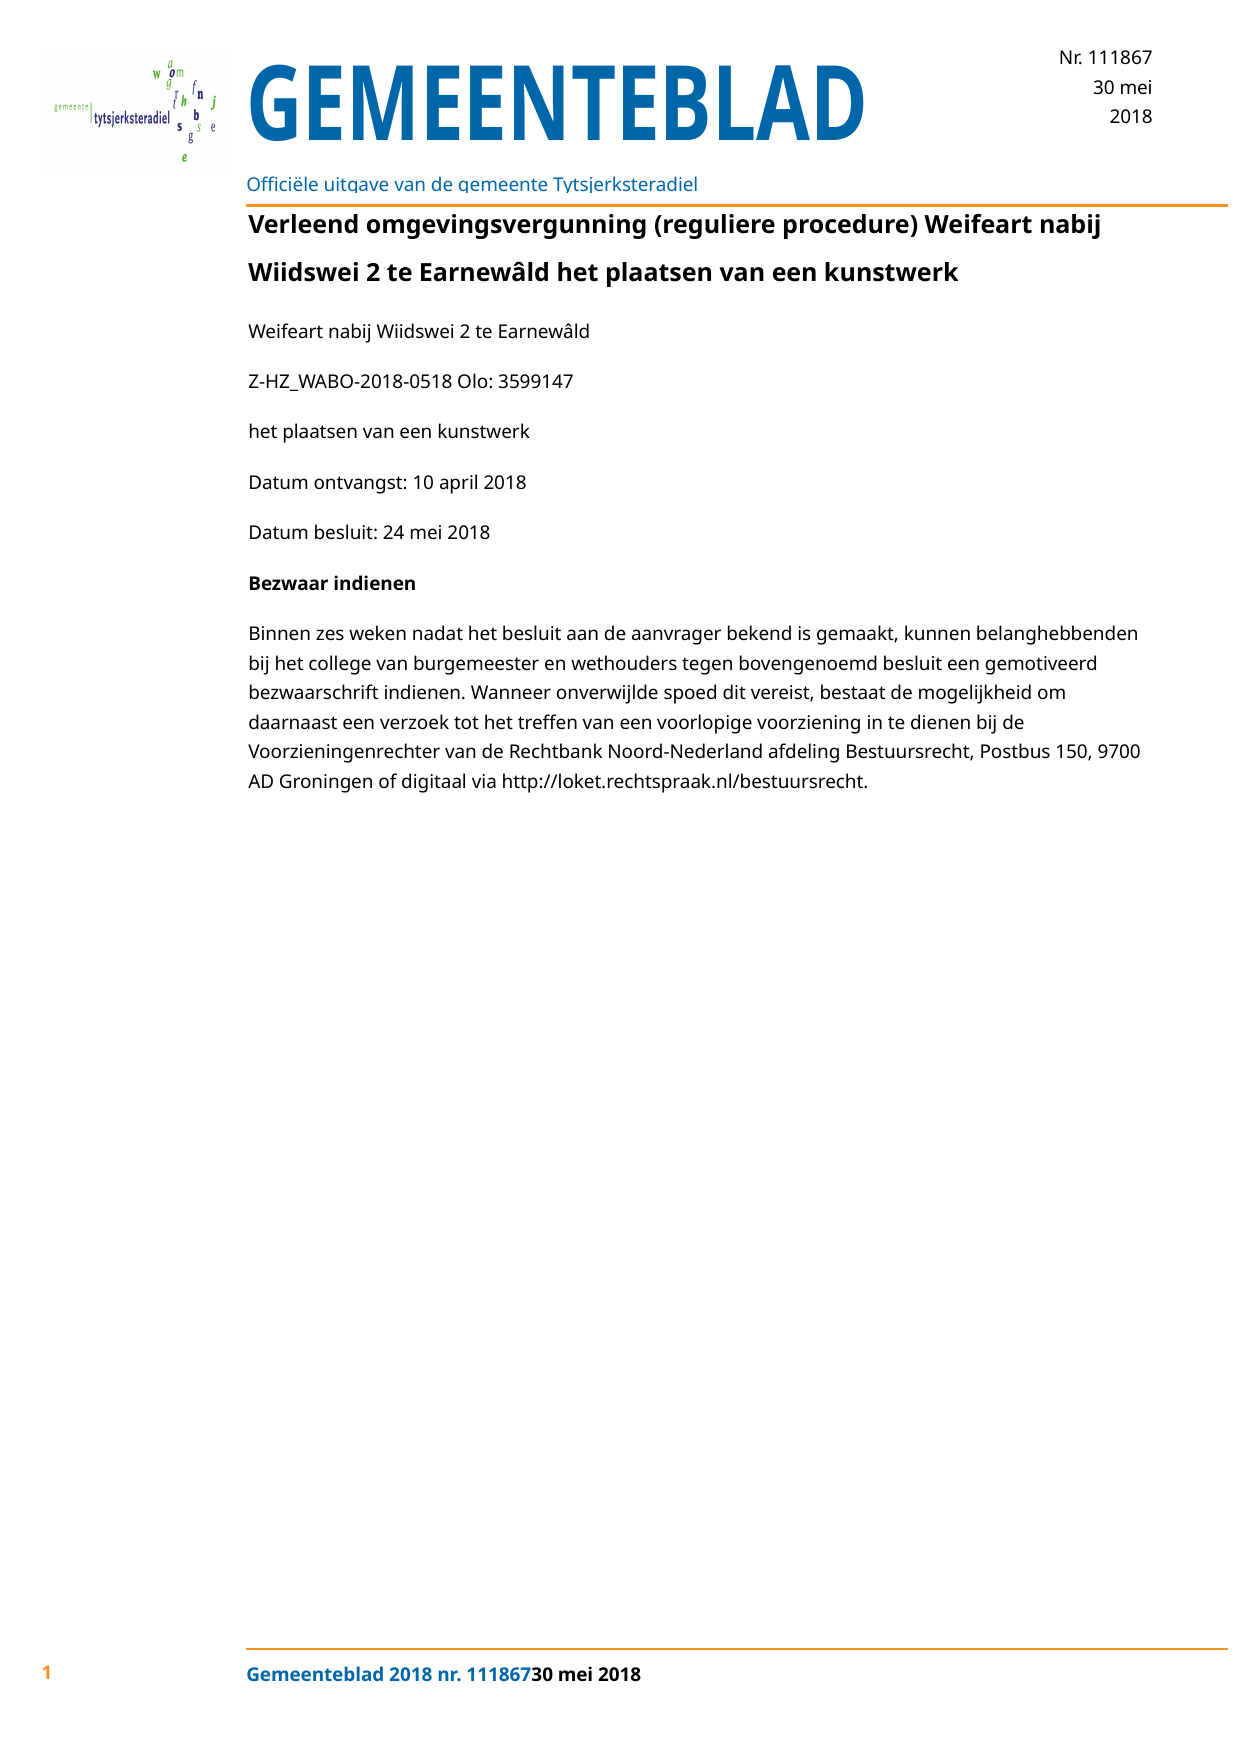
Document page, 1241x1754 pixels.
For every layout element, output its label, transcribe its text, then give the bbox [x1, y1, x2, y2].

text Z-HZ_WABO-2018-0518 Olo: 3599147 [248, 368, 1152, 394]
text het plaatsen van een kunstwerk [248, 419, 1152, 444]
text Datum besluit: 24 mei 2018 [248, 519, 1152, 545]
text Bezwaar indienen [248, 570, 1152, 596]
text Binnen zes weken nadat het besluit aan de aanvrager bekend is gemaakt, kunnen belanghebbenden bij het college van burgemeester en wethouders tegen bovengenoemd besluit een gemotiveerd bezwaarschrift indienen. Wanneer onverwijlde spoed dit vereist, bestaat de mogelijkheid om daarnaast een verzoek tot het treffen van een voorlopige voorziening in te dienen bij de Voorzieningenrechter van de Rechtbank Noord-Nederland afdeling Bestuursrecht, Postbus 150, 9700 AD Groningen of digitaal via http://loket.rechtspraak.nl/bestuursrecht. [248, 620, 1152, 794]
picture [41, 47, 231, 172]
text Weifeart nabij Wiidswei 2 te Earnewâld [248, 318, 1152, 344]
text Datum ontvangst: 10 april 2018 [248, 469, 1152, 495]
text Verleend omgevingsvergunning (reguliere procedure) Weifeart nabij Wiidswei 2 te Earnewâld het plaatsen van een kunstwerk [248, 207, 1152, 288]
